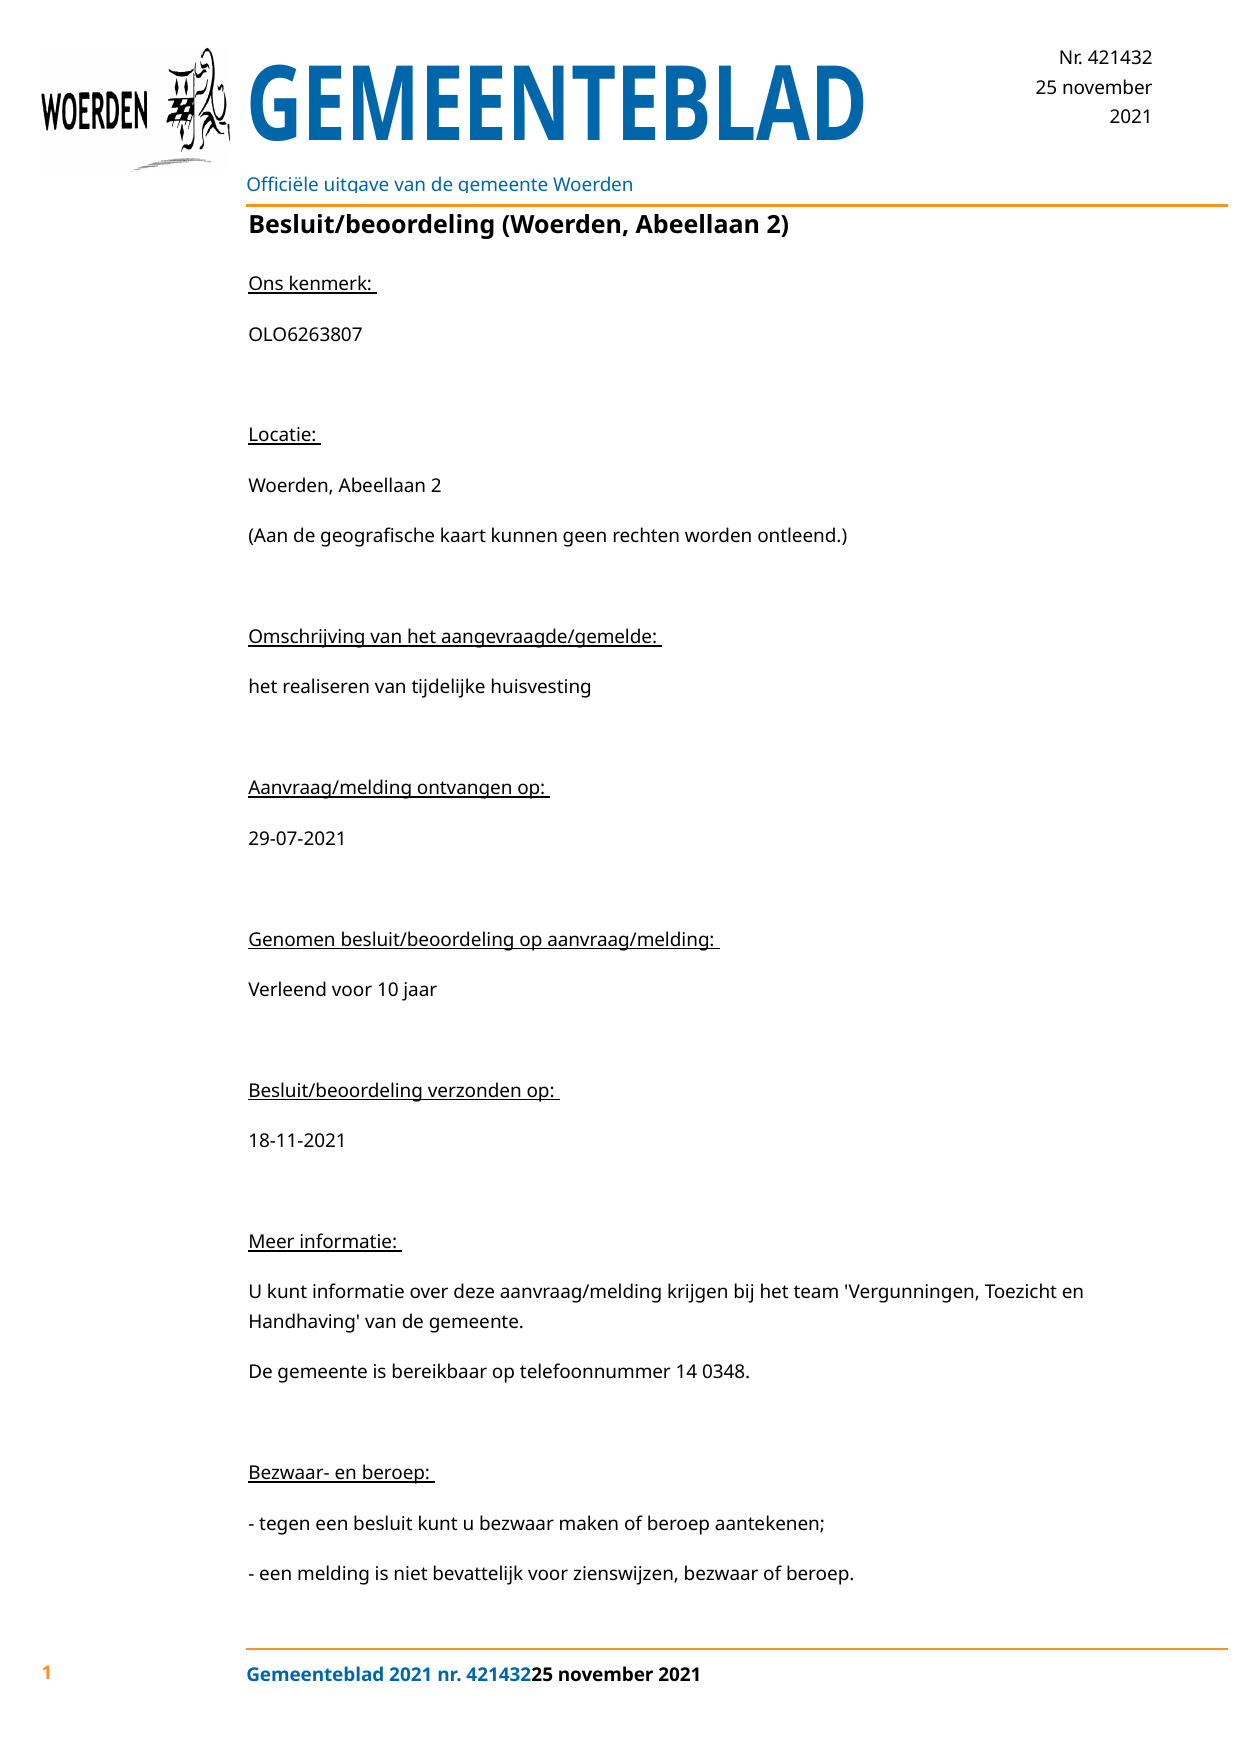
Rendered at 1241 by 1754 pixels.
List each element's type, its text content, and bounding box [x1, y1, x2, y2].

text 18-11-2021 [248, 1127, 1152, 1153]
text Meer informatie: [248, 1228, 1152, 1254]
text Besluit/beoordeling (Woerden, Abeellaan 2) [248, 207, 1152, 241]
text Locatie: [248, 422, 1152, 447]
text Bezwaar- en beroep: [248, 1459, 1152, 1485]
text De gemeente is bereikbaar op telefoonnummer 14 0348. [248, 1359, 1152, 1384]
text Besluit/beoordeling verzonden op: [248, 1077, 1152, 1103]
picture [41, 47, 231, 172]
text Aanvraag/melding ontvangen op: [248, 774, 1152, 800]
text Omschrijving van het aangevraagde/gemelde: [248, 623, 1152, 649]
text Verleend voor 10 jaar [248, 976, 1152, 1002]
text - tegen een besluit kunt u bezwaar maken of beroep aantekenen; [248, 1510, 1152, 1536]
text 29-07-2021 [248, 825, 1152, 851]
text OLO6263807 [248, 321, 1152, 346]
text (Aan de geografische kaart kunnen geen rechten worden ontleend.) [248, 522, 1152, 548]
text - een melding is niet bevattelijk voor zienswijzen, bezwaar of beroep. [248, 1560, 1152, 1586]
text het realiseren van tijdelijke huisvesting [248, 674, 1152, 699]
text Woerden, Abeellaan 2 [248, 472, 1152, 498]
text Genomen besluit/beoordeling op aanvraag/melding: [248, 926, 1152, 951]
text U kunt informatie over deze aanvraag/melding krijgen bij het team 'Vergunningen, Toezicht en Handhaving' van de gemeente. [248, 1279, 1152, 1334]
text Ons kenmerk: [248, 270, 1152, 296]
